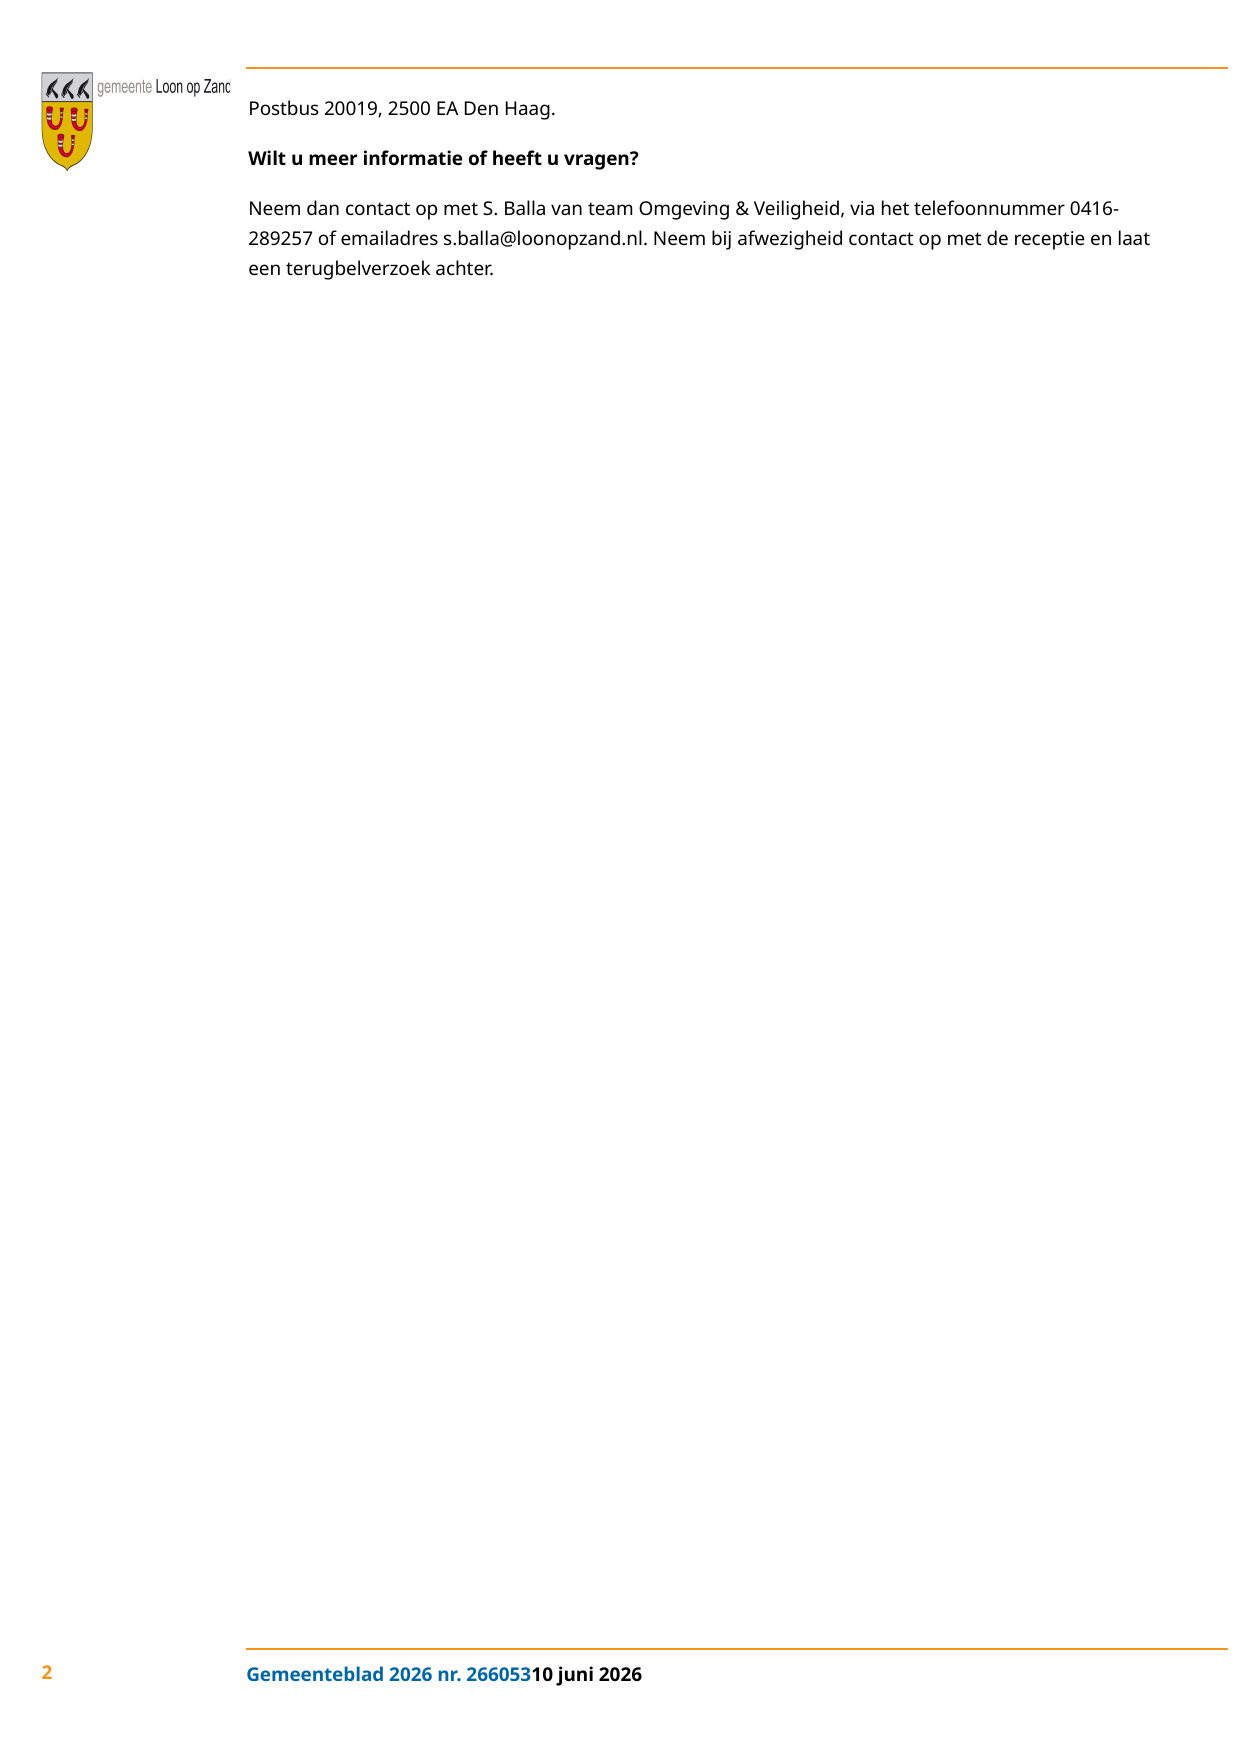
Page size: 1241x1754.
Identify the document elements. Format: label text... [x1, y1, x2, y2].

text Neem dan contact op met S. Balla van team Omgeving & Veiligheid, via het telefoonnummer 0416-289257 of emailadres s.balla@loonopzand.nl. Neem bij afwezigheid contact op met de receptie en laat een terugbelverzoek achter. [248, 196, 1152, 281]
text Wilt u meer informatie of heeft u vragen? [248, 145, 1152, 171]
picture [41, 47, 231, 172]
text Postbus 20019, 2500 EA Den Haag. [248, 95, 1152, 121]
